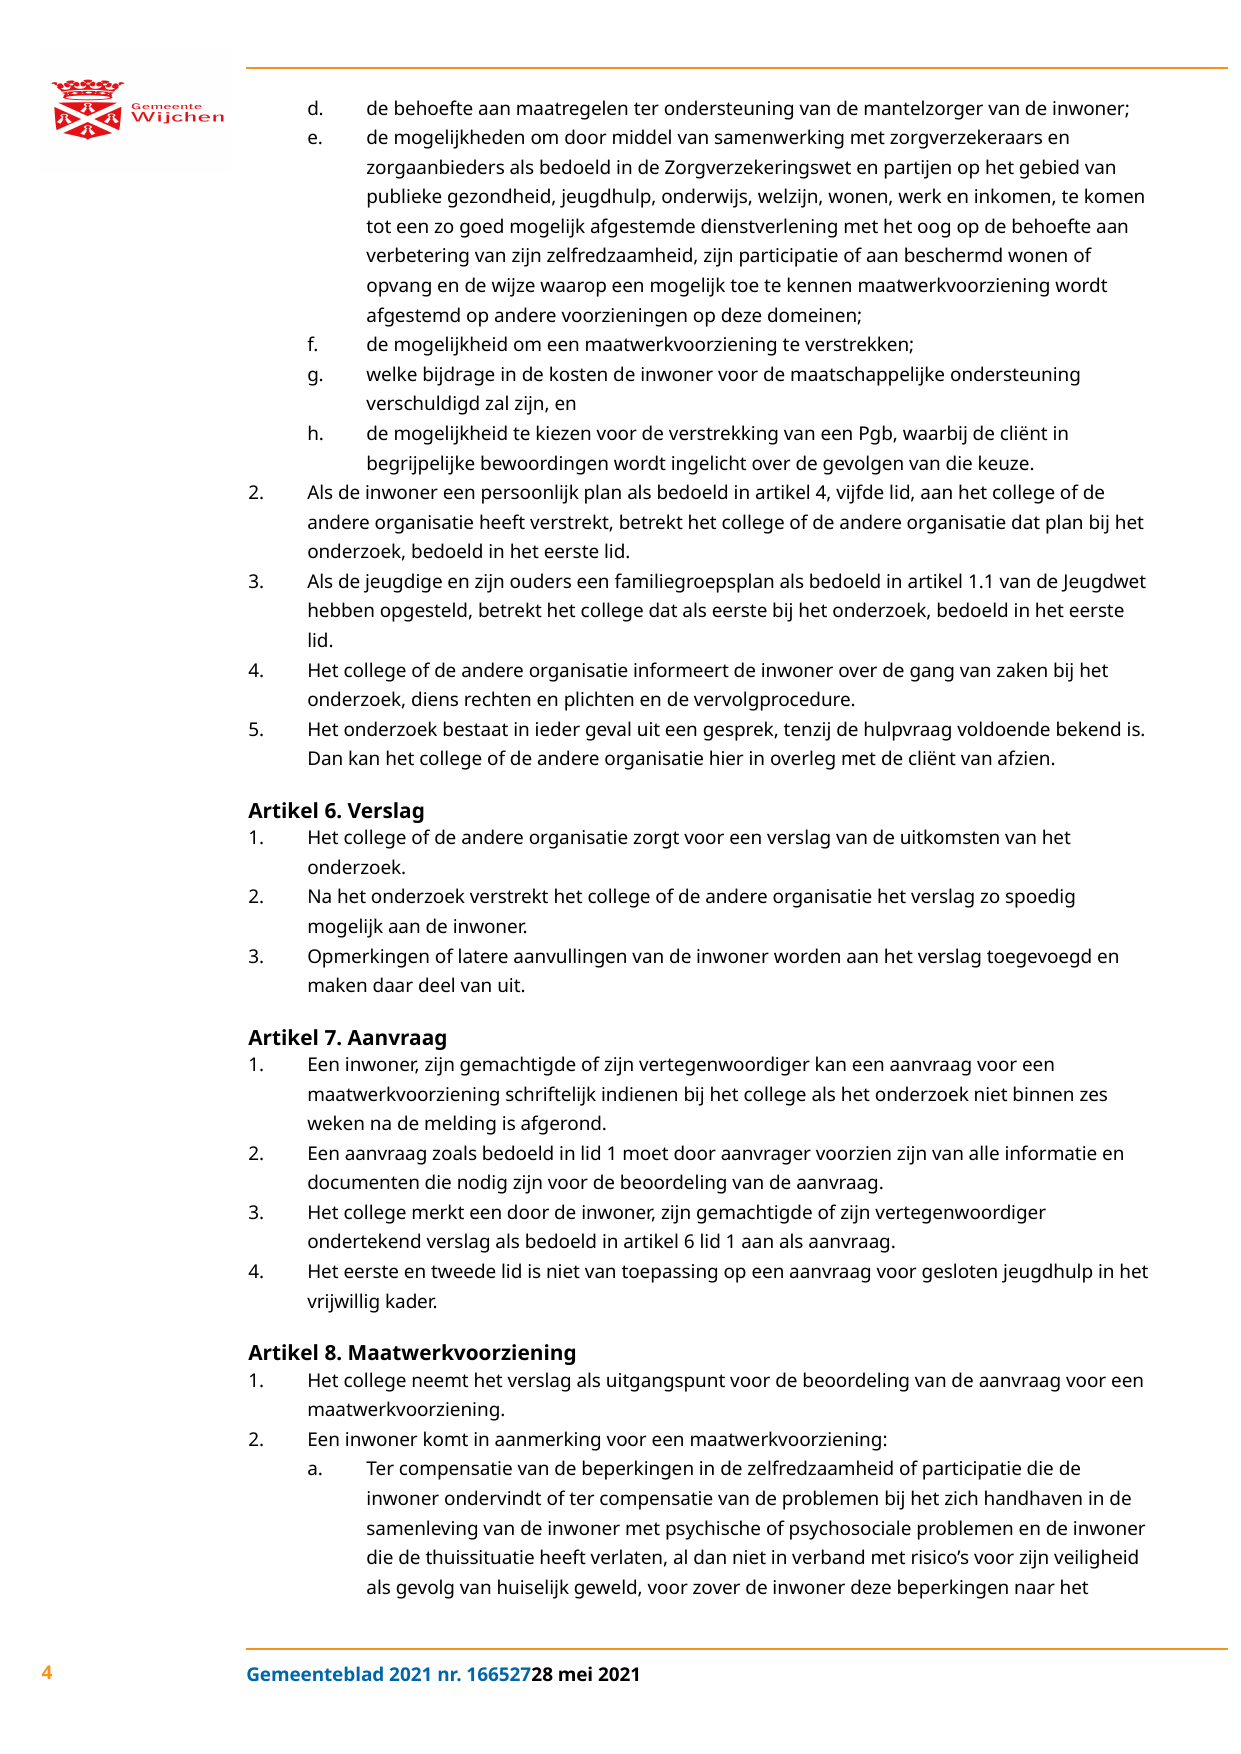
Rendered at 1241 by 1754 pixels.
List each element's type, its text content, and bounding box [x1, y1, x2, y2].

list Na het onderzoek verstrekt het college of de andere organisatie het verslag zo spoedig mogelijk aan de inwoner. [248, 884, 1152, 939]
list Een aanvraag zoals bedoeld in lid 1 moet door aanvrager voorzien zijn van alle informatie en documenten die nodig zijn voor de beoordeling van de aanvraag. [248, 1140, 1152, 1195]
text Artikel 8. Maatwerkvoorziening [248, 1338, 1152, 1367]
list Het college merkt een door de inwoner, zijn gemachtigde of zijn vertegenwoordiger ondertekend verslag als bedoeld in artikel 6 lid 1 aan als aanvraag. [248, 1199, 1152, 1254]
list Opmerkingen of latere aanvullingen van de inwoner worden aan het verslag toegevoegd en maken daar deel van uit. [248, 943, 1152, 998]
list de behoefte aan maatregelen ter ondersteuning van de mantelzorger van de inwoner; [307, 95, 1152, 121]
list Een inwoner komt in aanmerking voor een maatwerkvoorziening: [248, 1426, 1152, 1452]
text Artikel 7. Aanvraag [248, 1023, 1152, 1051]
list welke bijdrage in de kosten de inwoner voor de maatschappelijke ondersteuning verschuldigd zal zijn, en [307, 361, 1152, 416]
list de mogelijkheid om een maatwerkvoorziening te verstrekken; [307, 331, 1152, 357]
list Het eerste en tweede lid is niet van toepassing op een aanvraag voor gesloten jeugdhulp in het vrijwillig kader. [248, 1258, 1152, 1314]
list Het college of de andere organisatie informeert de inwoner over de gang van zaken bij het onderzoek, diens rechten en plichten en de vervolgprocedure. [248, 657, 1152, 712]
list Ter compensatie van de beperkingen in de zelfredzaamheid of participatie die de inwoner ondervindt of ter compensatie van de problemen bij het zich handhaven in de samenleving van de inwoner met psychische of psychosociale problemen en de inwoner die de thuissituatie heeft verlaten, al dan niet in verband met risico’s voor zijn veiligheid als gevolg van huiselijk geweld, voor zover de inwoner deze beperkingen naar het [307, 1456, 1152, 1599]
list de mogelijkheid te kiezen voor de verstrekking van een Pgb, waarbij de cliënt in begrijpelijke bewoordingen wordt ingelicht over de gevolgen van die keuze. [307, 420, 1152, 476]
list Het onderzoek bestaat in ieder geval uit een gesprek, tenzij de hulpvraag voldoende bekend is. Dan kan het college of de andere organisatie hier in overleg met de cliënt van afzien. [248, 716, 1152, 771]
list Als de inwoner een persoonlijk plan als bedoeld in artikel 4, vijfde lid, aan het college of de andere organisatie heeft verstrekt, betrekt het college of de andere organisatie dat plan bij het onderzoek, bedoeld in het eerste lid. [248, 479, 1152, 564]
list Het college neemt het verslag als uitgangspunt voor de beoordeling van de aanvraag voor een maatwerkvoorziening. [248, 1367, 1152, 1422]
text Artikel 6. Verslag [248, 796, 1152, 824]
list Een inwoner, zijn gemachtigde of zijn vertegenwoordiger kan een aanvraag voor een maatwerkvoorziening schriftelijk indienen bij het college als het onderzoek niet binnen zes weken na de melding is afgerond. [248, 1051, 1152, 1136]
picture [41, 47, 231, 172]
list Als de jeugdige en zijn ouders een familiegroepsplan als bedoeld in artikel 1.1 van de Jeugdwet hebben opgesteld, betrekt het college dat als eerste bij het onderzoek, bedoeld in het eerste lid. [248, 568, 1152, 653]
list de mogelijkheden om door middel van samenwerking met zorgverzekeraars en zorgaanbieders als bedoeld in de Zorgverzekeringswet en partijen op het gebied van publieke gezondheid, jeugdhulp, onderwijs, welzijn, wonen, werk en inkomen, te komen tot een zo goed mogelijk afgestemde dienstverlening met het oog op de behoefte aan verbetering van zijn zelfredzaamheid, zijn participatie of aan beschermd wonen of opvang en de wijze waarop een mogelijk toe te kennen maatwerkvoorziening wordt afgestemd op andere voorzieningen op deze domeinen; [307, 124, 1152, 328]
list Het college of de andere organisatie zorgt voor een verslag van de uitkomsten van het onderzoek. [248, 824, 1152, 880]
